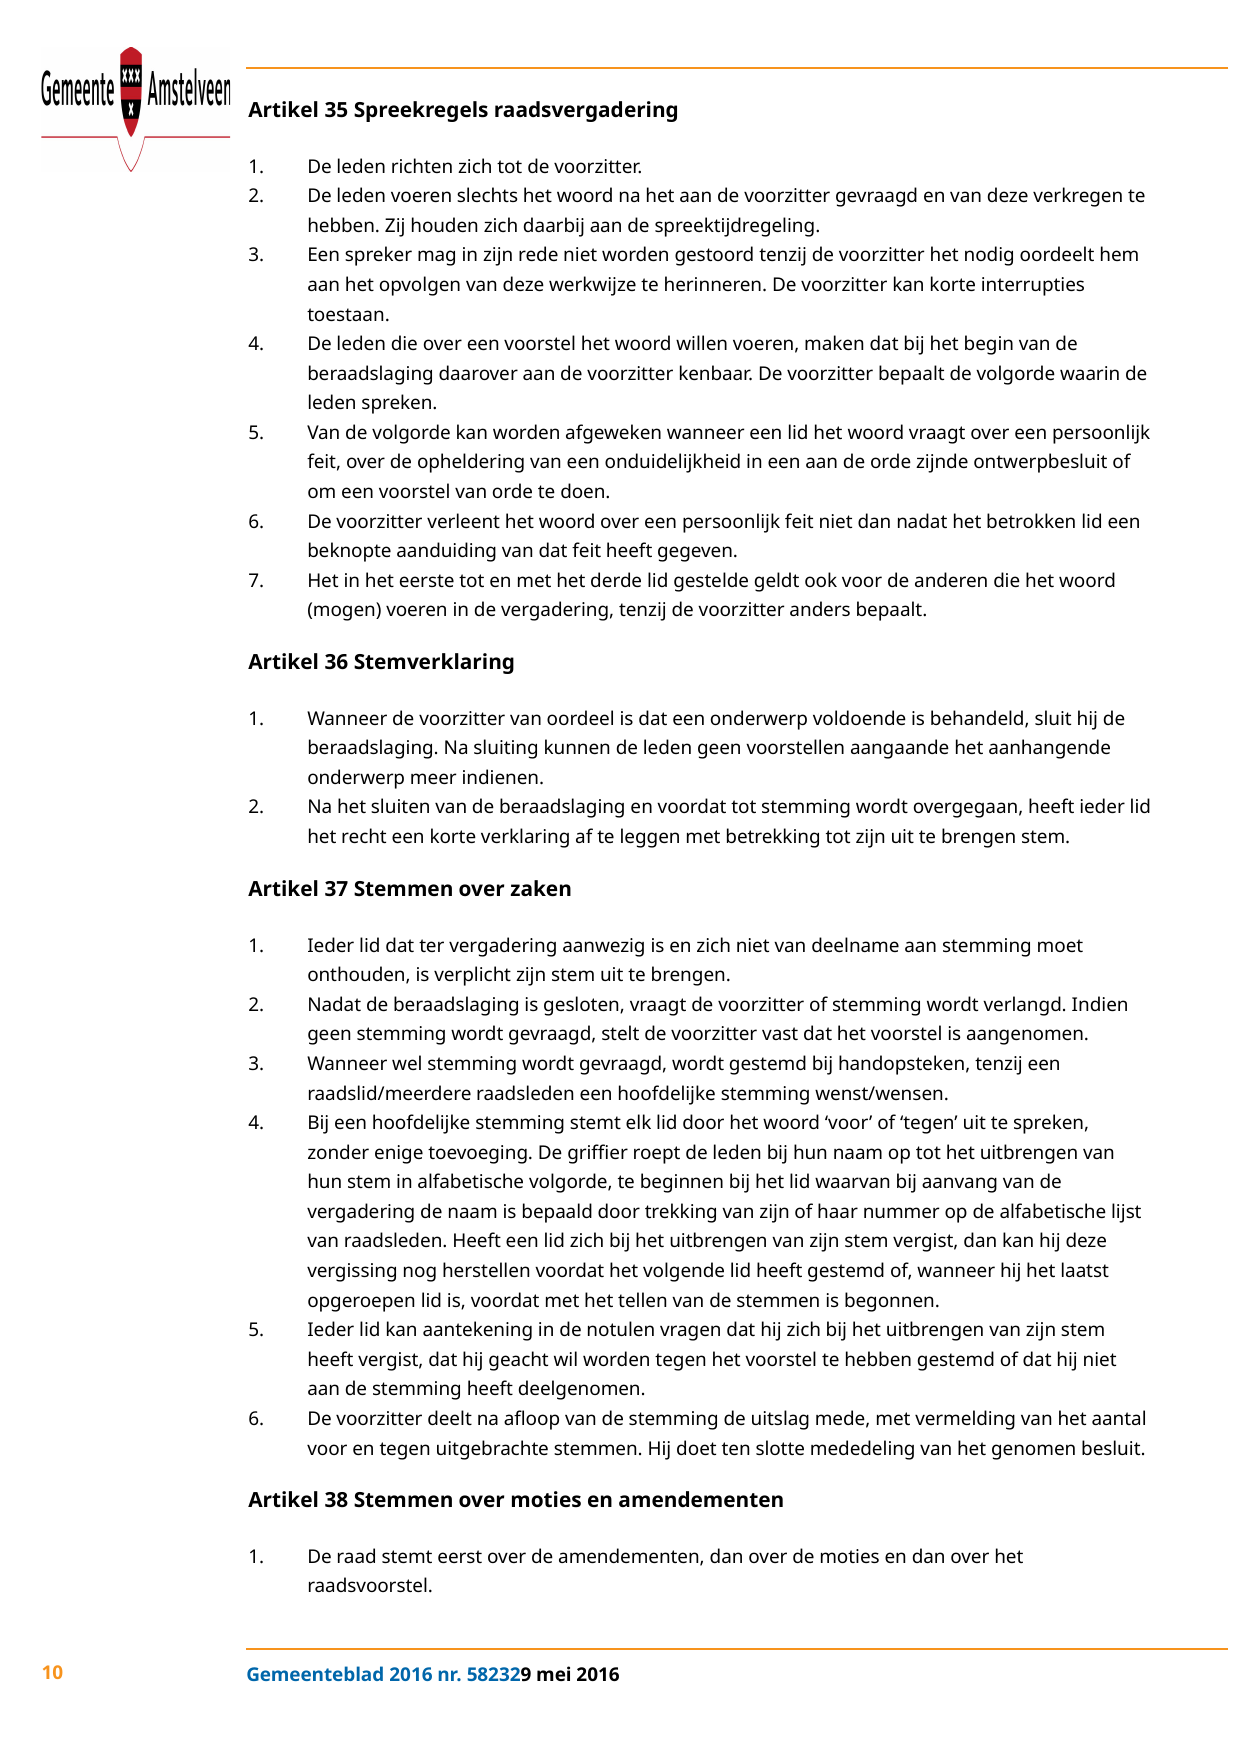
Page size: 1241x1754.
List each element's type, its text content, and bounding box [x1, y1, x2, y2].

list Wanneer wel stemming wordt gevraagd, wordt gestemd bij handopsteken, tenzij een raadslid/meerdere raadsleden een hoofdelijke stemming wenst/wensen. [248, 1050, 1152, 1105]
list De leden voeren slechts het woord na het aan de voorzitter gevraagd en van deze verkregen te hebben. Zij houden zich daarbij aan de spreektijdregeling. [248, 182, 1152, 238]
list Nadat de beraadslaging is gesloten, vraagt de voorzitter of stemming wordt verlangd. Indien geen stemming wordt gevraagd, stelt de voorzitter vast dat het voorstel is aangenomen. [248, 991, 1152, 1046]
list Ieder lid kan aantekening in de notulen vragen dat hij zich bij het uitbrengen van zijn stem heeft vergist, dat hij geacht wil worden tegen het voorstel te hebben gestemd of dat hij niet aan de stemming heeft deelgenomen. [248, 1316, 1152, 1401]
list De voorzitter verleent het woord over een persoonlijk feit niet dan nadat het betrokken lid een beknopte aanduiding van dat feit heeft gegeven. [248, 508, 1152, 563]
list De voorzitter deelt na afloop van de stemming de uitslag mede, met vermelding van het aantal voor en tegen uitgebrachte stemmen. Hij doet ten slotte mededeling van het genomen besluit. [248, 1405, 1152, 1460]
text Artikel 37 Stemmen over zaken [248, 874, 1152, 902]
list Na het sluiten van de beraadslaging en voordat tot stemming wordt overgegaan, heeft ieder lid het recht een korte verklaring af te leggen met betrekking tot zijn uit te brengen stem. [248, 794, 1152, 849]
list Ieder lid dat ter vergadering aanwezig is en zich niet van deelname aan stemming moet onthouden, is verplicht zijn stem uit te brengen. [248, 932, 1152, 987]
text Artikel 36 Stemverklaring [248, 647, 1152, 675]
text Artikel 35 Spreekregels raadsvergadering [248, 95, 1152, 123]
picture [41, 47, 231, 172]
list Van de volgorde kan worden afgeweken wanneer een lid het woord vraagt over een persoonlijk feit, over de opheldering van een onduidelijkheid in een aan de orde zijnde ontwerpbesluit of om een voorstel van orde te doen. [248, 419, 1152, 504]
list De raad stemt eerst over de amendementen, dan over de moties en dan over het raadsvoorstel. [248, 1543, 1152, 1598]
list De leden die over een voorstel het woord willen voeren, maken dat bij het begin van de beraadslaging daarover aan de voorzitter kenbaar. De voorzitter bepaalt de volgorde waarin de leden spreken. [248, 330, 1152, 415]
text Artikel 38 Stemmen over moties en amendementen [248, 1485, 1152, 1513]
list Een spreker mag in zijn rede niet worden gestoord tenzij de voorzitter het nodig oordeelt hem aan het opvolgen van deze werkwijze te herinneren. De voorzitter kan korte interrupties toestaan. [248, 242, 1152, 326]
list Het in het eerste tot en met het derde lid gestelde geldt ook voor de anderen die het woord (mogen) voeren in de vergadering, tenzij de voorzitter anders bepaalt. [248, 567, 1152, 622]
list De leden richten zich tot de voorzitter. [248, 153, 1152, 178]
list Bij een hoofdelijke stemming stemt elk lid door het woord ‘voor’ of ‘tegen’ uit te spreken, zonder enige toevoeging. De griffier roept de leden bij hun naam op tot het uitbrengen van hun stem in alfabetische volgorde, te beginnen bij het lid waarvan bij aanvang van de vergadering de naam is bepaald door trekking van zijn of haar nummer op de alfabetische lijst van raadsleden. Heeft een lid zich bij het uitbrengen van zijn stem vergist, dan kan hij deze vergissing nog herstellen voordat het volgende lid heeft gestemd of, wanneer hij het laatst opgeroepen lid is, voordat met het tellen van de stemmen is begonnen. [248, 1109, 1152, 1312]
list Wanneer de voorzitter van oordeel is dat een onderwerp voldoende is behandeld, sluit hij de beraadslaging. Na sluiting kunnen de leden geen voorstellen aangaande het aanhangende onderwerp meer indienen. [248, 705, 1152, 790]
